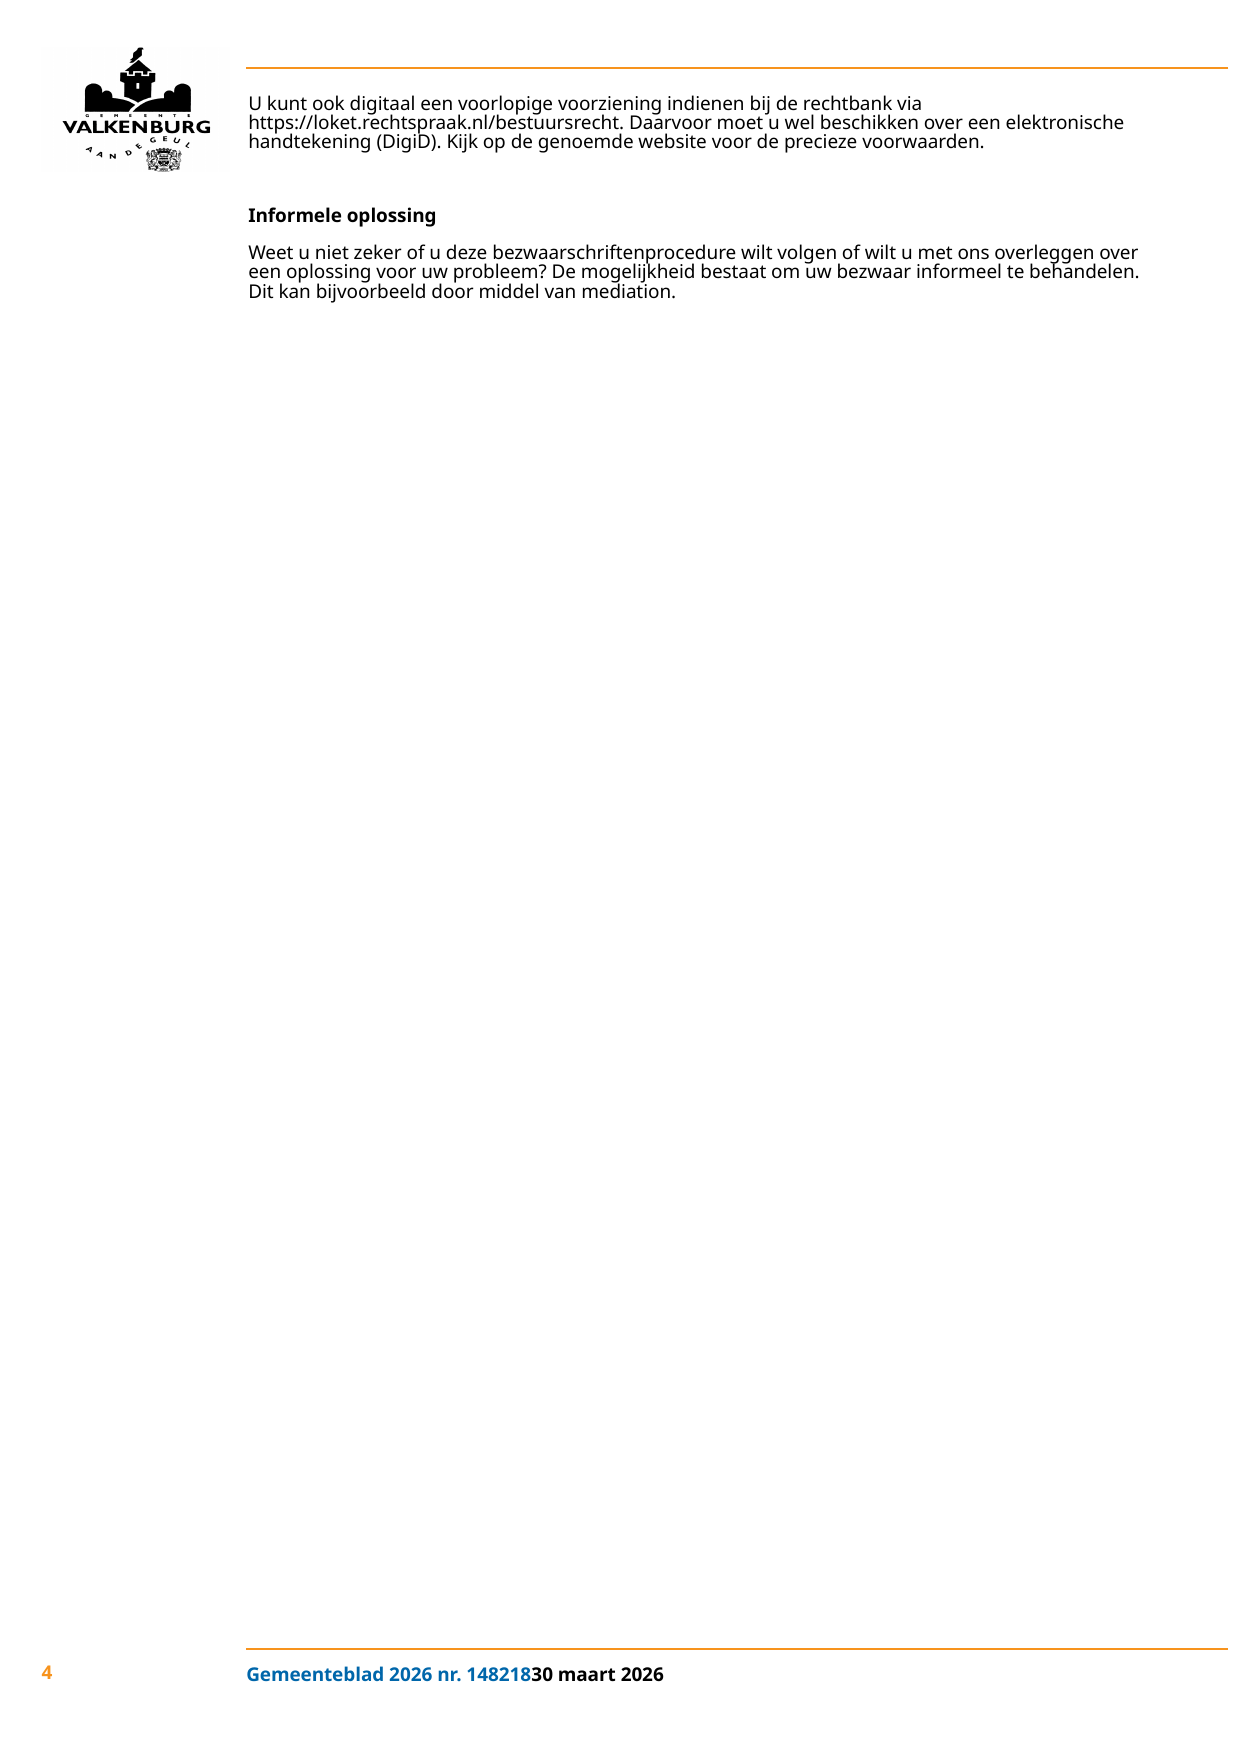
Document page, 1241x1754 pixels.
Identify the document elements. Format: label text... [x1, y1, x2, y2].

text U kunt ook digitaal een voorlopige voorziening indienen bij de rechtbank via https://loket.rechtspraak.nl/bestuursrecht. Daarvoor moet u wel beschikken over een elektronische handtekening (DigiD). Kijk op de genoemde website voor de precieze voorwaarden. [248, 95, 1152, 153]
text Informele oplossing [248, 207, 1152, 227]
picture [41, 47, 231, 172]
text Weet u niet zeker of u deze bezwaarschriftenprocedure wilt volgen of wilt u met ons overleggen over een oplossing voor uw probleem? De mogelijkheid bestaat om uw bezwaar informeel te behandelen. Dit kan bijvoorbeeld door middel van mediation. [248, 244, 1152, 302]
